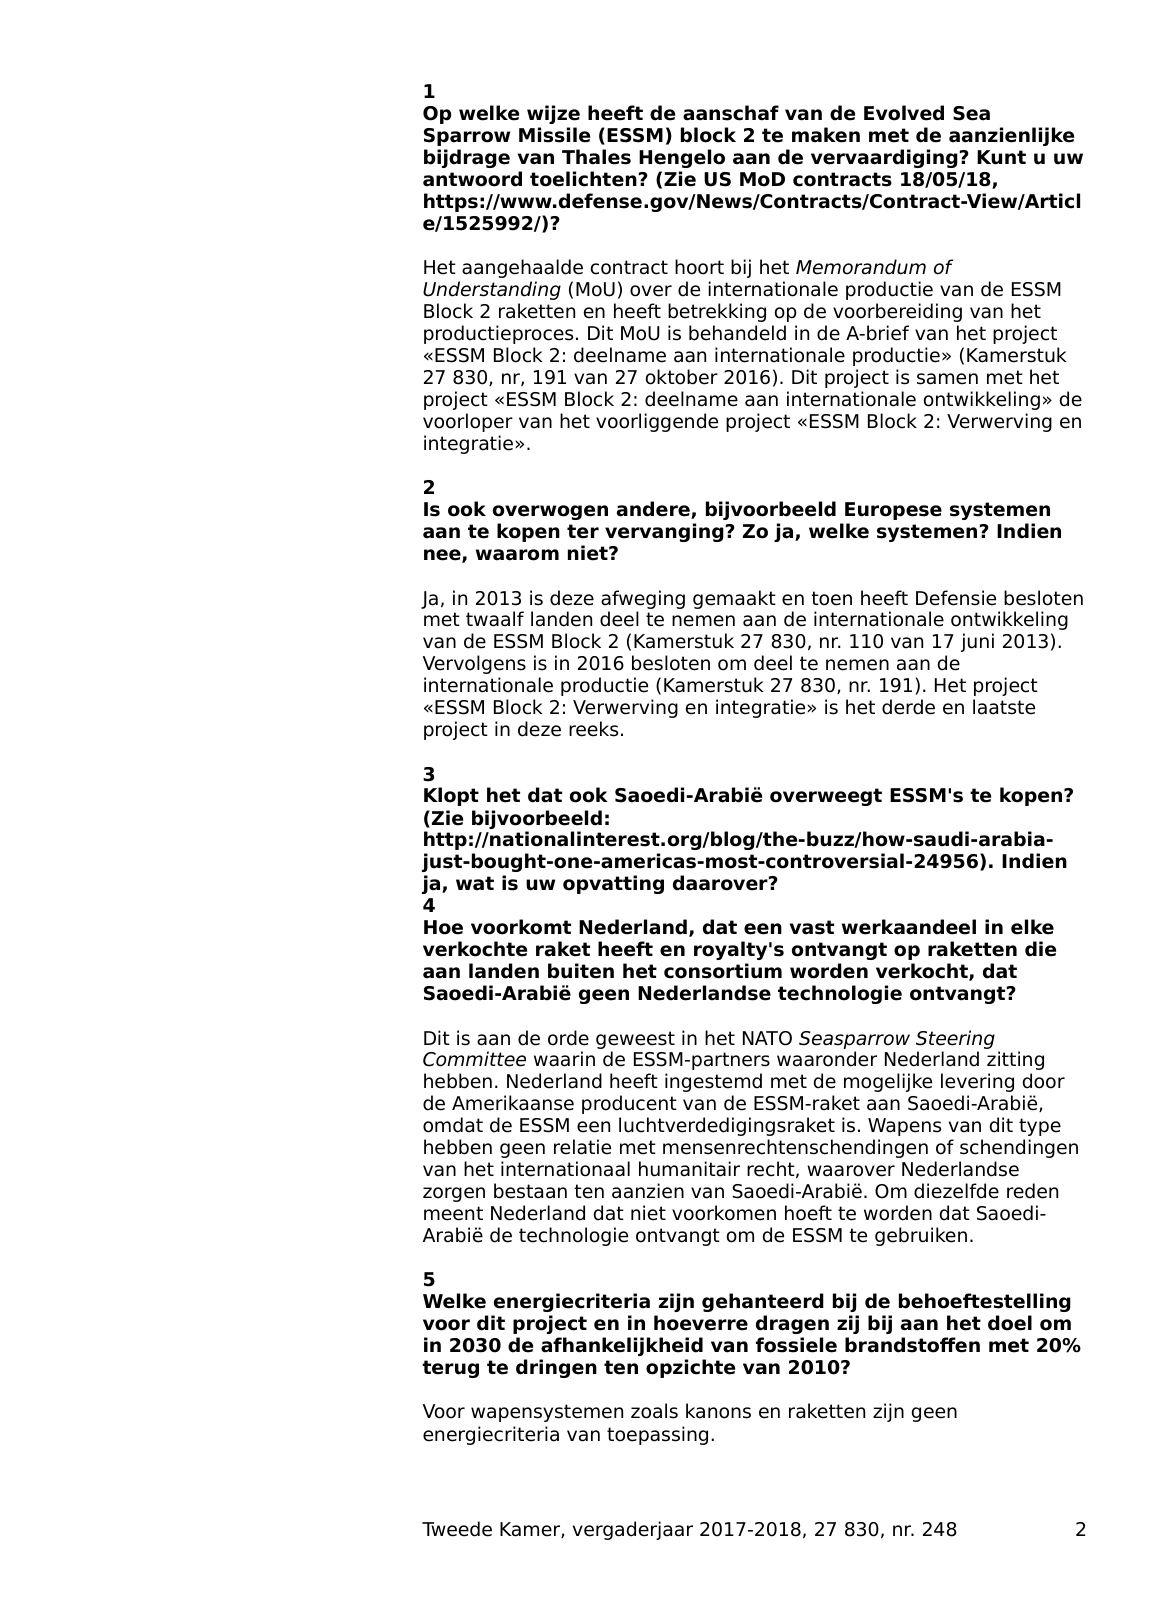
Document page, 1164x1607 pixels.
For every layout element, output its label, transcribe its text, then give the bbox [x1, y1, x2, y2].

text Voor wapensystemen zoals kanons en raketten zijn geen energiecriteria van toepassing. [422, 1401, 1087, 1445]
text Is ook overwogen andere, bijvoorbeeld Europese systemen aan te kopen ter vervanging? Zo ja, welke systemen? Indien nee, waarom niet? [422, 499, 1087, 565]
text 2 [422, 477, 1087, 499]
text 5 [422, 1269, 1087, 1291]
text Dit is aan de orde geweest in het NATO Seasparrow Steering Committee waarin de ESSM-partners waaronder Nederland zitting hebben. Nederland heeft ingestemd met de mogelijke levering door de Amerikaanse producent van de ESSM-raket aan Saoedi-Arabië, omdat de ESSM een luchtverdedigingsraket is. Wapens van dit type hebben geen relatie met mensenrechtenschendingen of schendingen van het internationaal humanitair recht, waarover Nederlandse zorgen bestaan ten aanzien van Saoedi-Arabië. Om diezelfde reden meent Nederland dat niet voorkomen hoeft te worden dat Saoedi-Arabië de technologie ontvangt om de ESSM te gebruiken. [422, 1027, 1087, 1247]
text Het aangehaalde contract hoort bij het Memorandum of Understanding (MoU) over de internationale productie van de ESSM Block 2 raketten en heeft betrekking op de voorbereiding van het productieproces. Dit MoU is behandeld in de A-brief van het project «ESSM Block 2: deelname aan internationale productie» (Kamerstuk 27 830, nr, 191 van 27 oktober 2016). Dit project is samen met het project «ESSM Block 2: deelname aan internationale ontwikkeling» de voorloper van het voorliggende project «ESSM Block 2: Verwerving en integratie». [422, 257, 1087, 455]
text 4 [422, 895, 1087, 917]
text Hoe voorkomt Nederland, dat een vast werkaandeel in elke verkochte raket heeft en royalty's ontvangt op raketten die aan landen buiten het consortium worden verkocht, dat Saoedi-Arabië geen Nederlandse technologie ontvangt? [422, 917, 1087, 1005]
text Welke energiecriteria zijn gehanteerd bij de behoeftestelling voor dit project en in hoeverre dragen zij bij aan het doel om in 2030 de afhankelijkheid van fossiele brandstoffen met 20% terug te dringen ten opzichte van 2010? [422, 1291, 1087, 1379]
text Ja, in 2013 is deze afweging gemaakt en toen heeft Defensie besloten met twaalf landen deel te nemen aan de internationale ontwikkeling van de ESSM Block 2 (Kamerstuk 27 830, nr. 110 van 17 juni 2013). Vervolgens is in 2016 besloten om deel te nemen aan de internationale productie (Kamerstuk 27 830, nr. 191). Het project «ESSM Block 2: Verwerving en integratie» is het derde en laatste project in deze reeks. [422, 587, 1087, 741]
text Op welke wijze heeft de aanschaf van de Evolved Sea Sparrow Missile (ESSM) block 2 te maken met de aanzienlijke bijdrage van Thales Hengelo aan de vervaardiging? Kunt u uw antwoord toelichten? (Zie US MoD contracts 18/05/18, https://www.defense.gov/News/Contracts/Contract-View/Article/1525992/)? [422, 103, 1087, 235]
text 1 [422, 81, 1087, 103]
text 3 [422, 763, 1087, 785]
text Klopt het dat ook Saoedi-Arabië overweegt ESSM's te kopen? (Zie bijvoorbeeld: http://nationalinterest.org/blog/the-buzz/how-saudi-arabia-just-bought-one-americas-most-controversial-24956). Indien ja, wat is uw opvatting daarover? [422, 785, 1087, 895]
